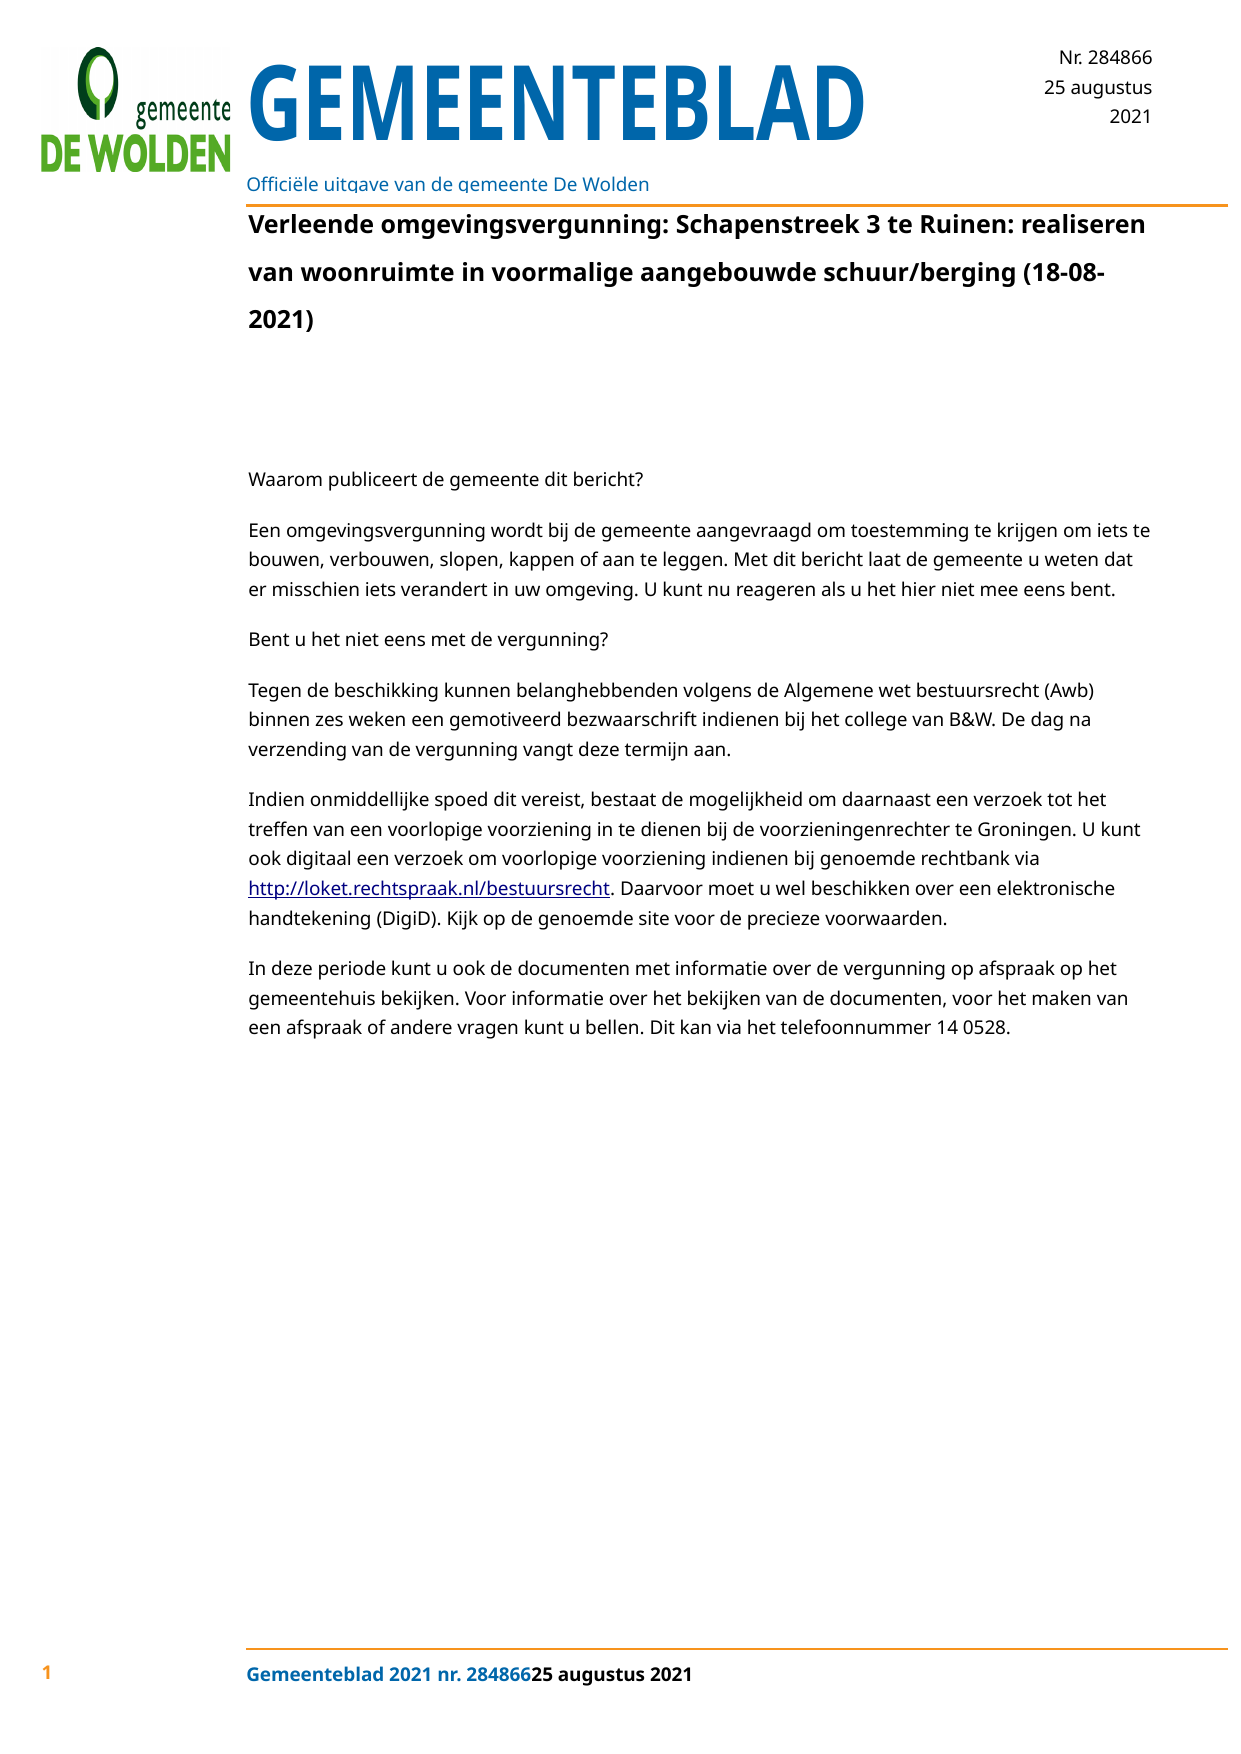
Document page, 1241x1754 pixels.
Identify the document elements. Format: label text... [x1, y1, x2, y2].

picture [41, 47, 231, 172]
text Een omgevingsvergunning wordt bij de gemeente aangevraagd om toestemming te krijgen om iets te bouwen, verbouwen, slopen, kappen of aan te leggen. Met dit bericht laat de gemeente u weten dat er misschien iets verandert in uw omgeving. U kunt nu reageren als u het hier niet mee eens bent. [248, 517, 1152, 602]
text Bent u het niet eens met de vergunning? [248, 626, 1152, 652]
text Tegen de beschikking kunnen belanghebbenden volgens de Algemene wet bestuursrecht (Awb) binnen zes weken een gemotiveerd bezwaarschrift indienen bij het college van B&W. De dag na verzending van de vergunning vangt deze termijn aan. [248, 677, 1152, 762]
text Indien onmiddellijke spoed dit vereist, bestaat de mogelijkheid om daarnaast een verzoek tot het treffen van een voorlopige voorziening in te dienen bij de voorzieningenrechter te Groningen. U kunt ook digitaal een verzoek om voorlopige voorziening indienen bij genoemde rechtbank via http://loket.rechtspraak.nl/bestuursrecht. Daarvoor moet u wel beschikken over een elektronische handtekening (DigiD). Kijk op de genoemde site voor de precieze voorwaarden. [248, 786, 1152, 930]
text Waarom publiceert de gemeente dit bericht? [248, 466, 1152, 492]
text Verleende omgevingsvergunning: Schapenstreek 3 te Ruinen: realiseren van woonruimte in voormalige aangebouwde schuur/berging (18-08-2021) [248, 207, 1152, 336]
text In deze periode kunt u ook de documenten met informatie over de vergunning op afspraak op het gemeentehuis bekijken. Voor informatie over het bekijken van de documenten, voor het maken van een afspraak of andere vragen kunt u bellen. Dit kan via het telefoonnummer 14 0528. [248, 955, 1152, 1040]
